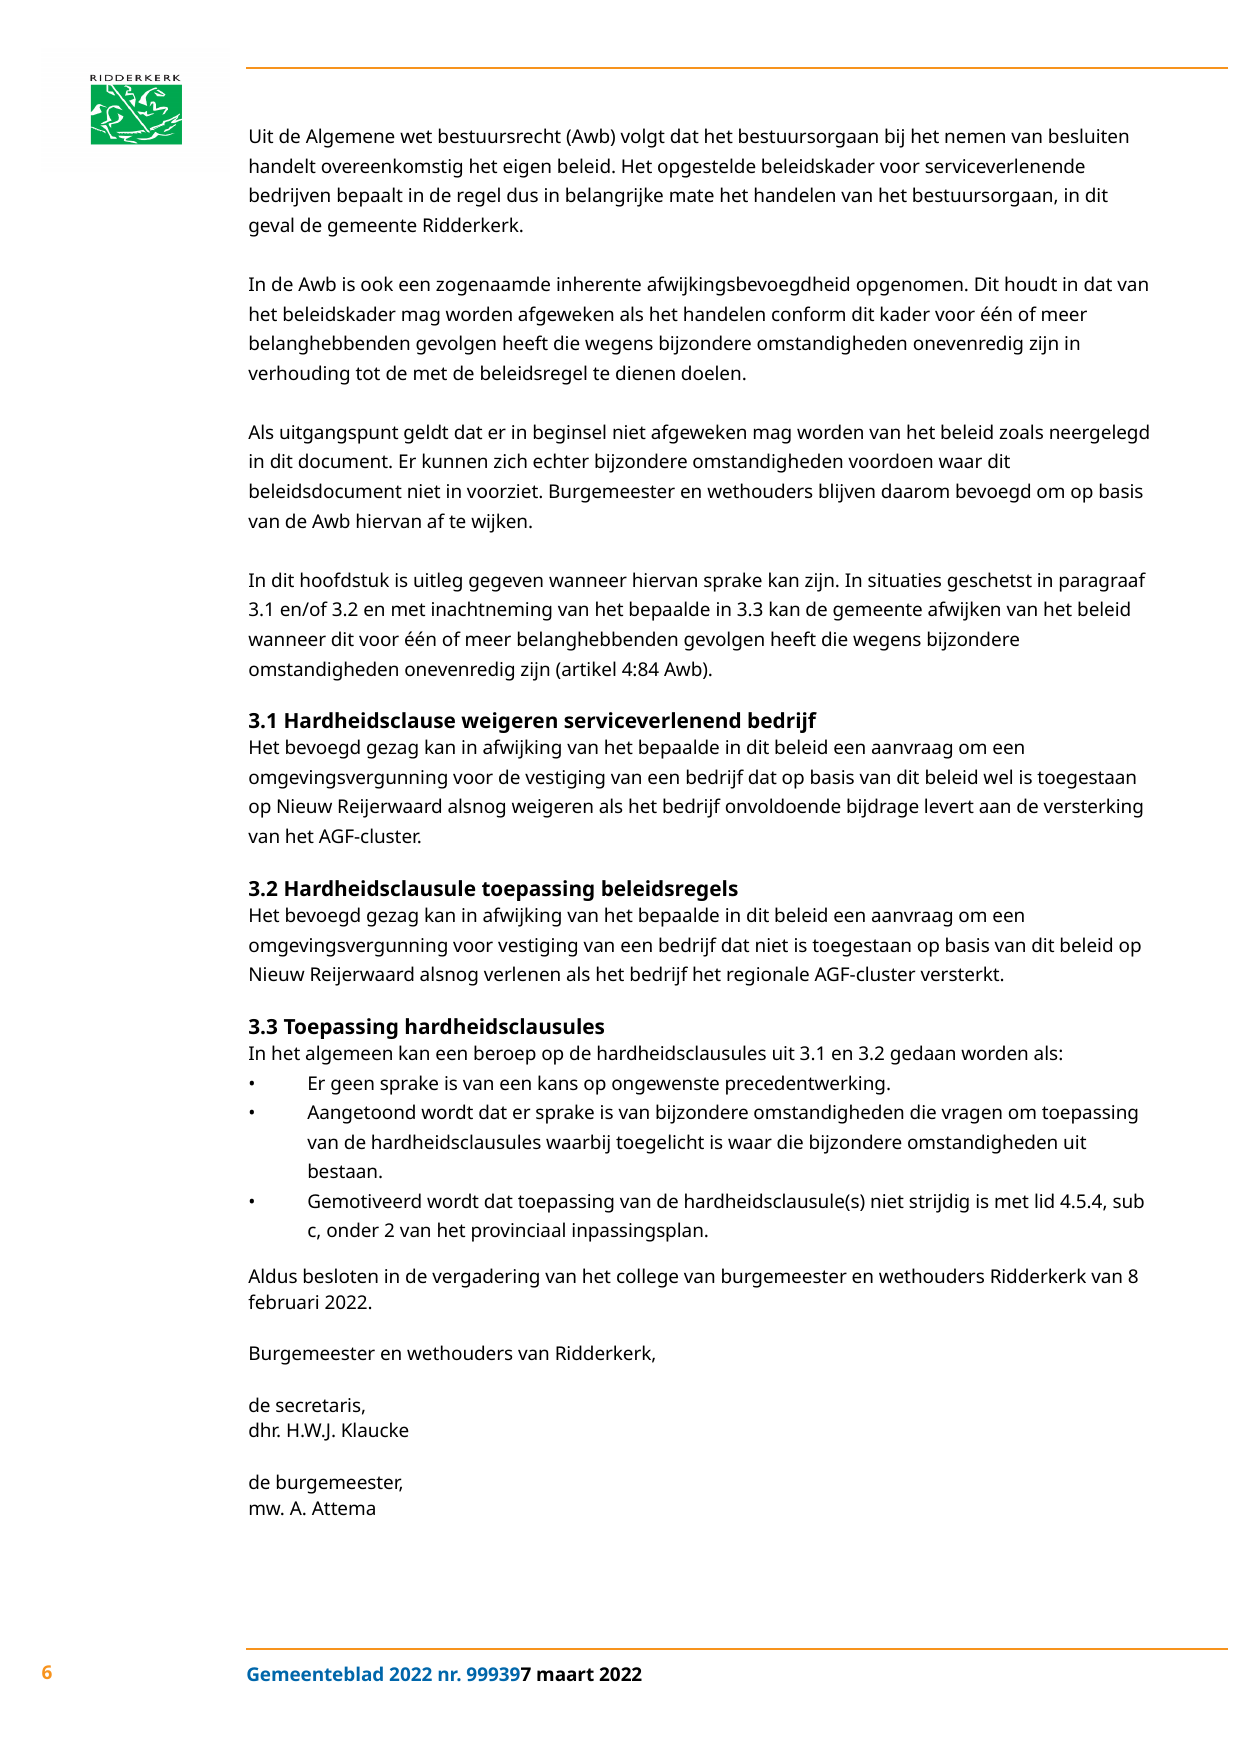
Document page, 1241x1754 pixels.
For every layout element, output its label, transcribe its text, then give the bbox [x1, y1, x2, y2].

picture [41, 47, 231, 172]
text Als uitgangspunt geldt dat er in beginsel niet afgeweken mag worden van het beleid zoals neergelegd in dit document. Er kunnen zich echter bijzondere omstandigheden voordoen waar dit beleidsdocument niet in voorziet. Burgemeester en wethouders blijven daarom bevoegd om op basis van de Awb hiervan af te wijken. [248, 419, 1152, 533]
text In de Awb is ook een zogenaamde inherente afwijkingsbevoegdheid opgenomen. Dit houdt in dat van het beleidskader mag worden afgeweken als het handelen conform dit kader voor één of meer belanghebbenden gevolgen heeft die wegens bijzondere omstandigheden onevenredig zijn in verhouding tot de met de beleidsregel te dienen doelen. [248, 271, 1152, 386]
text In dit hoofdstuk is uitleg gegeven wanneer hiervan sprake kan zijn. In situaties geschetst in paragraaf 3.1 en/of 3.2 en met inachtneming van het bepaalde in 3.3 kan de gemeente afwijken van het beleid wanneer dit voor één of meer belanghebbenden gevolgen heeft die wegens bijzondere omstandigheden onevenredig zijn (artikel 4:84 Awb). [248, 567, 1152, 681]
list Er geen sprake is van een kans op ongewenste precedentwerking. [248, 1070, 1152, 1096]
text Uit de Algemene wet bestuursrecht (Awb) volgt dat het bestuursorgaan bij het nemen van besluiten handelt overeenkomstig het eigen beleid. Het opgestelde beleidskader voor serviceverlenende bedrijven bepaalt in de regel dus in belangrijke mate het handelen van het bestuursorgaan, in dit geval de gemeente Ridderkerk. [248, 123, 1152, 238]
list Gemotiveerd wordt dat toepassing van de hardheidsclausule(s) niet strijdig is met lid 4.5.4, sub c, onder 2 van het provinciaal inpassingsplan. [248, 1188, 1152, 1243]
text Het bevoegd gezag kan in afwijking van het bepaalde in dit beleid een aanvraag om een omgevingsvergunning voor de vestiging van een bedrijf dat op basis van dit beleid wel is toegestaan op Nieuw Reijerwaard alsnog weigeren als het bedrijf onvoldoende bijdrage levert aan de versterking van het AGF-cluster. [248, 734, 1152, 849]
text In het algemeen kan een beroep op de hardheidsclausules uit 3.1 en 3.2 gedaan worden als: [248, 1040, 1152, 1066]
text 3.1 Hardheidsclause weigeren serviceverlenend bedrijf [248, 706, 1152, 734]
text Burgemeester en wethouders van Ridderkerk, [248, 1341, 1152, 1366]
text mw. A. Attema [248, 1495, 1152, 1521]
text Het bevoegd gezag kan in afwijking van het bepaalde in dit beleid een aanvraag om een omgevingsvergunning voor vestiging van een bedrijf dat niet is toegestaan op basis van dit beleid op Nieuw Reijerwaard alsnog verlenen als het bedrijf het regionale AGF-cluster versterkt. [248, 902, 1152, 987]
text de burgemeester, [248, 1469, 1152, 1495]
list Aangetoond wordt dat er sprake is van bijzondere omstandigheden die vragen om toepassing van de hardheidsclausules waarbij toegelicht is waar die bijzondere omstandigheden uit bestaan. [248, 1099, 1152, 1184]
text 3.2 Hardheidsclausule toepassing beleidsregels [248, 874, 1152, 902]
text Aldus besloten in de vergadering van het college van burgemeester en wethouders Ridderkerk van 8 februari 2022. [248, 1263, 1152, 1315]
text de secretaris, [248, 1392, 1152, 1418]
text 3.3 Toepassing hardheidsclausules [248, 1012, 1152, 1040]
text dhr. H.W.J. Klaucke [248, 1418, 1152, 1443]
